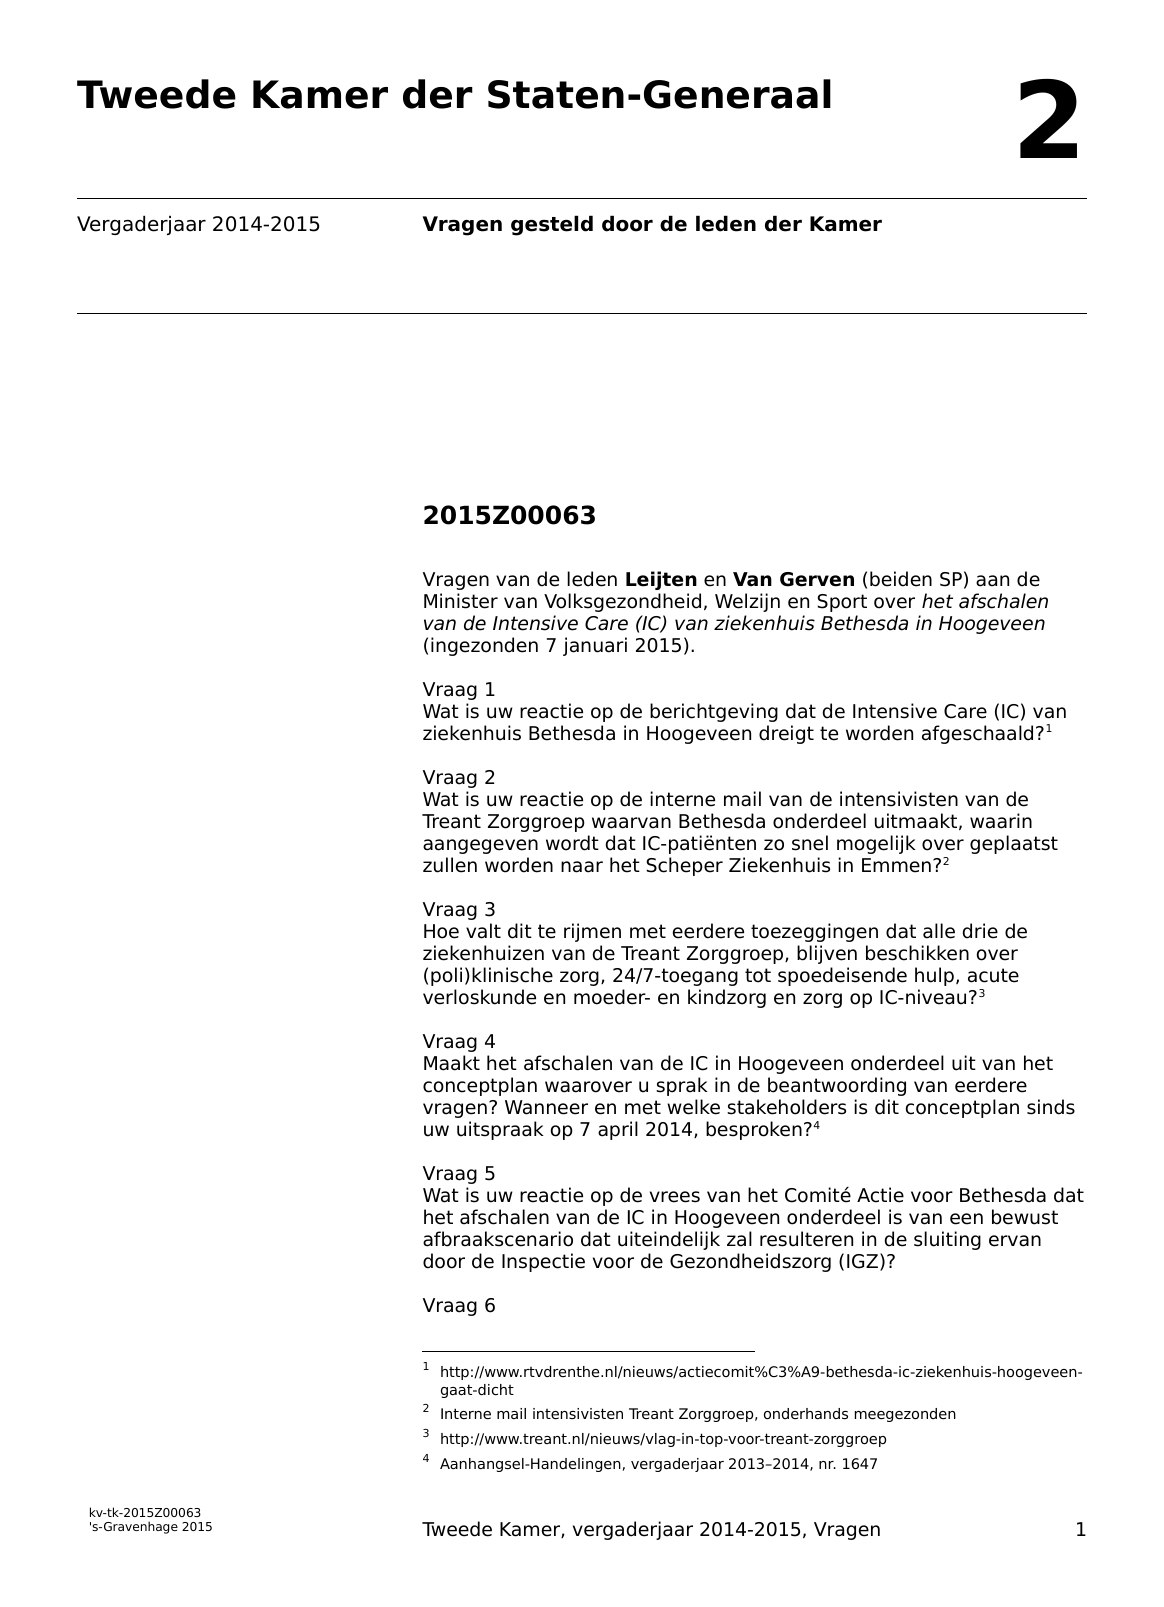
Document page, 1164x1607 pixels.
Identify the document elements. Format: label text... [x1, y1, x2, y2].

text http://www.rtvdrenthe.nl/nieuws/actiecomit%C3%A9-bethesda-ic-ziekenhuis-hoogeveen-gaat-dicht [422, 1360, 1087, 1399]
text Wat is uw reactie op de berichtgeving dat de Intensive Care (IC) van ziekenhuis Bethesda in Hoogeveen dreigt te worden afgeschaald? [422, 701, 1087, 745]
text Hoe valt dit te rijmen met eerdere toezeggingen dat alle drie de ziekenhuizen van de Treant Zorggroep, blijven beschikken over (poli)klinische zorg, 24/7-toegang tot spoedeisende hulp, acute verloskunde en moeder- en kindzorg en zorg op IC-niveau? [422, 921, 1087, 1009]
text Vraag 3 [422, 899, 1087, 921]
table_cell Vragen gesteld door de leden der Kamer [422, 199, 1087, 313]
text Vraag 6 [422, 1295, 1087, 1317]
text 's-Gravenhage 2015 [88, 1520, 323, 1534]
text Vraag 5 [422, 1163, 1087, 1185]
text Maakt het afschalen van de IC in Hoogeveen onderdeel uit van het conceptplan waarover u sprak in de beantwoording van eerdere vragen? Wanneer en met welke stakeholders is dit conceptplan sinds uw uitspraak op 7 april 2014, besproken? [422, 1053, 1087, 1141]
text Vraag 1 [422, 679, 1087, 701]
text http://www.treant.nl/nieuws/vlag-in-top-voor-treant-zorggroep [422, 1427, 1087, 1449]
text Vraag 2 [422, 767, 1087, 789]
table_header 2 [886, 59, 1087, 198]
text Aanhangsel-Handelingen, vergaderjaar 2013–2014, nr. 1647 [422, 1452, 1087, 1474]
text Vragen van de leden Leijten en Van Gerven (beiden SP) aan de Minister van Volksgezondheid, Welzijn en Sport over het afschalen van de Intensive Care (IC) van ziekenhuis Bethesda in Hoogeveen (ingezonden 7 januari 2015). [422, 569, 1087, 657]
table_header Tweede Kamer der Staten-Generaal [77, 59, 886, 198]
table_cell Vergaderjaar 2014-2015 [77, 199, 422, 313]
text Wat is uw reactie op de vrees van het Comité Actie voor Bethesda dat het afschalen van de IC in Hoogeveen onderdeel is van een bewust afbraakscenario dat uiteindelijk zal resulteren in de sluiting ervan door de Inspectie voor de Gezondheidszorg (IGZ)? [422, 1185, 1087, 1273]
text Interne mail intensivisten Treant Zorggroep, onderhands meegezonden [422, 1402, 1087, 1424]
text 2015Z00063 [422, 501, 1087, 531]
text Wat is uw reactie op de interne mail van de intensivisten van de Treant Zorggroep waarvan Bethesda onderdeel uitmaakt, waarin aangegeven wordt dat IC-patiënten zo snel mogelijk over geplaatst zullen worden naar het Scheper Ziekenhuis in Emmen? [422, 789, 1087, 877]
text Vraag 4 [422, 1031, 1087, 1053]
text kv-tk-2015Z00063 [88, 1506, 323, 1520]
